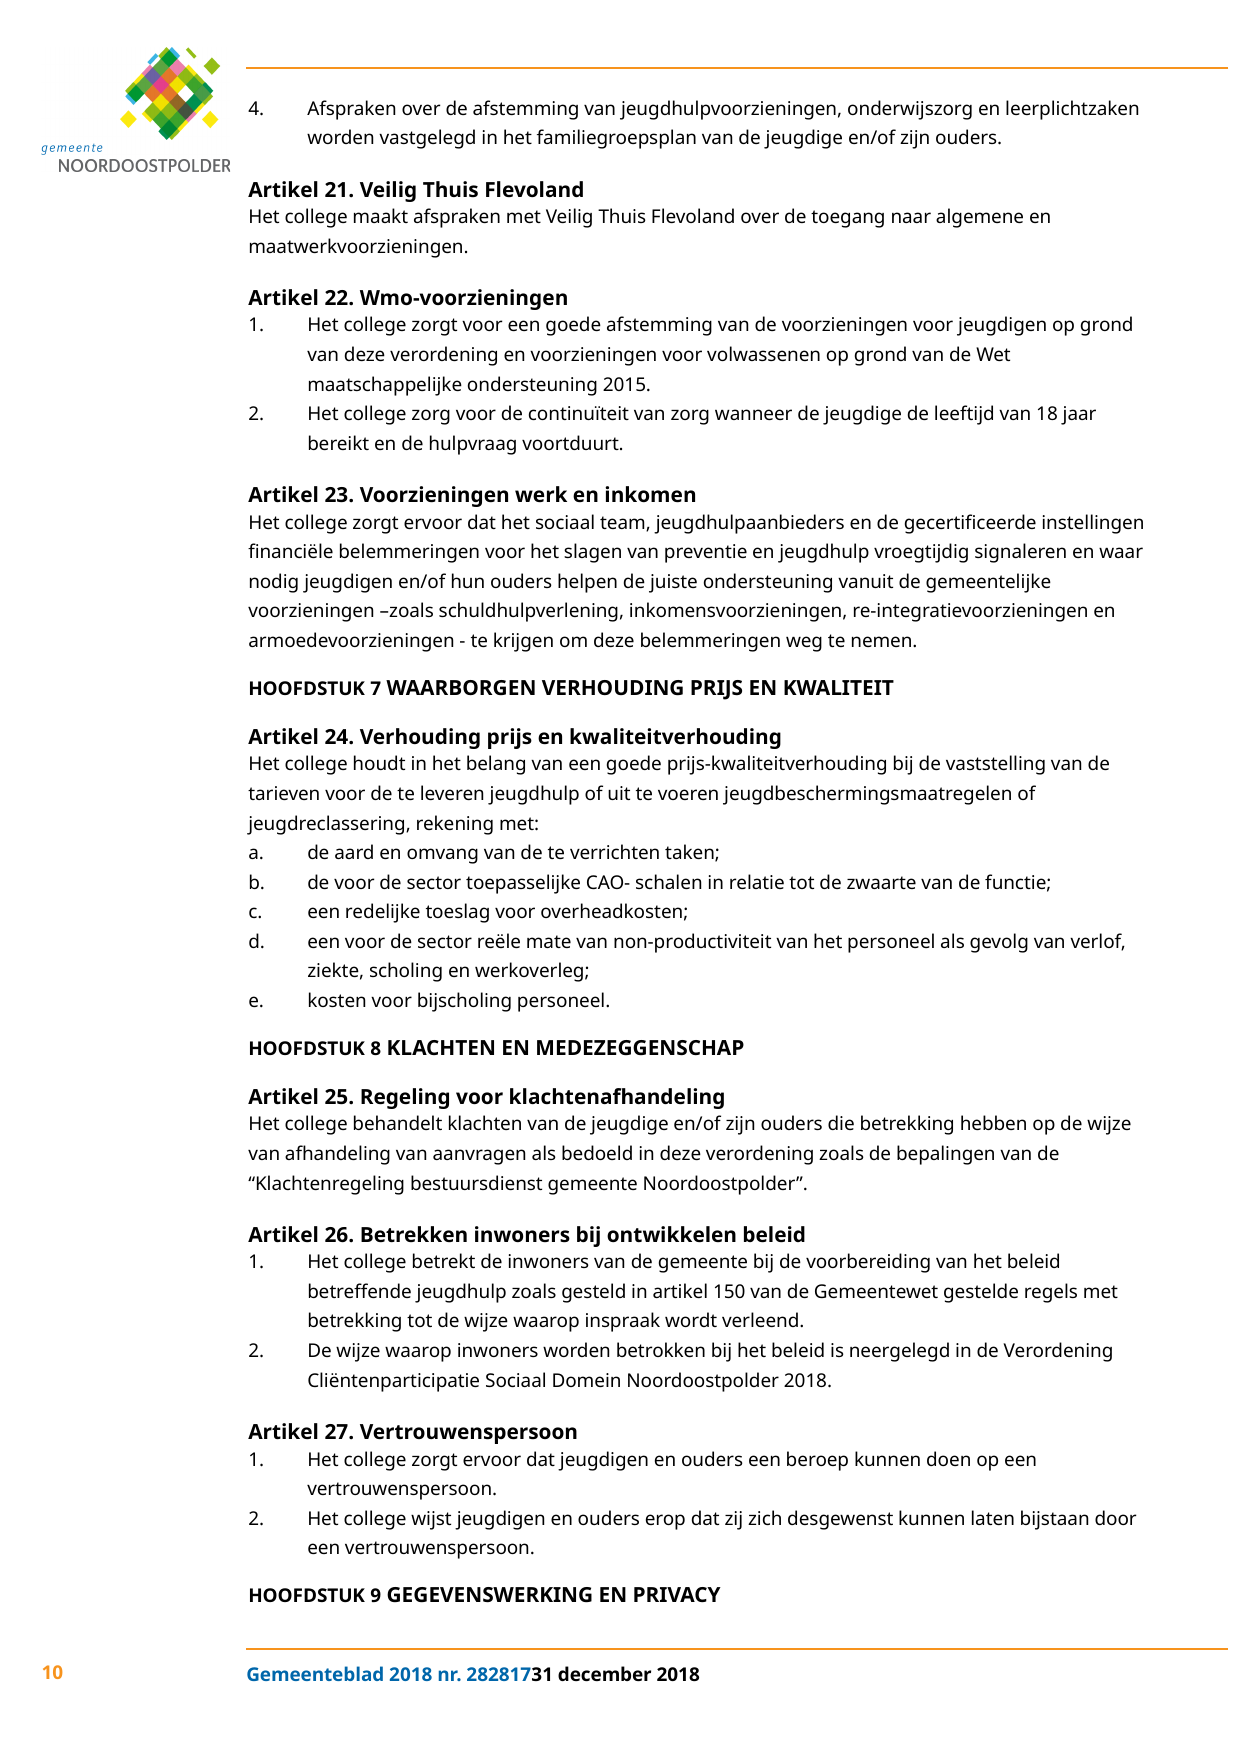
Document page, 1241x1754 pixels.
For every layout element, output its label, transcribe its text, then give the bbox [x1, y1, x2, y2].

text Het college houdt in het belang van een goede prijs-kwaliteitverhouding bij de vaststelling van de tarieven voor de te leveren jeugdhulp of uit te voeren jeugdbeschermingsmaatregelen of jeugdreclassering, rekening met: [248, 751, 1152, 835]
list De wijze waarop inwoners worden betrokken bij het beleid is neergelegd in de Verordening Cliëntenparticipatie Sociaal Domein Noordoostpolder 2018. [248, 1337, 1152, 1393]
text Artikel 25. Regeling voor klachtenafhandeling [248, 1082, 1152, 1111]
list Afspraken over de afstemming van jeugdhulpvoorzieningen, onderwijszorg en leerplichtzaken worden vastgelegd in het familiegroepsplan van de jeugdige en/of zijn ouders. [248, 95, 1152, 150]
text Artikel 24. Verhouding prijs en kwaliteitverhouding [248, 722, 1152, 751]
text Artikel 22. Wmo‐voorzieningen [248, 283, 1152, 312]
list een redelijke toeslag voor overheadkosten; [248, 898, 1152, 924]
list Het college zorgt voor een goede afstemming van de voorzieningen voor jeugdigen op grond van deze verordening en voorzieningen voor volwassenen op grond van de Wet maatschappelijke ondersteuning 2015. [248, 312, 1152, 397]
list Het college wijst jeugdigen en ouders erop dat zij zich desgewenst kunnen laten bijstaan door een vertrouwenspersoon. [248, 1505, 1152, 1560]
list de aard en omvang van de te verrichten taken; [248, 839, 1152, 865]
text HOOFDSTUK 9 GEGEVENSWERKING EN PRIVACY [248, 1580, 1152, 1608]
text Artikel 26. Betrekken inwoners bij ontwikkelen beleid [248, 1220, 1152, 1248]
list kosten voor bijscholing personeel. [248, 987, 1152, 1013]
text Artikel 21. Veilig Thuis Flevoland [248, 175, 1152, 203]
text Artikel 27. Vertrouwenspersoon [248, 1417, 1152, 1446]
list de voor de sector toepasselijke CAO- schalen in relatie tot de zwaarte van de functie; [248, 869, 1152, 894]
list Het college zorgt ervoor dat jeugdigen en ouders een beroep kunnen doen op een vertrouwenspersoon. [248, 1446, 1152, 1501]
text Het college maakt afspraken met Veilig Thuis Flevoland over de toegang naar algemene en maatwerkvoorzieningen. [248, 203, 1152, 258]
text Het college zorgt ervoor dat het sociaal team, jeugdhulpaanbieders en de gecertificeerde instellingen financiële belemmeringen voor het slagen van preventie en jeugdhulp vroegtijdig signaleren en waar nodig jeugdigen en/of hun ouders helpen de juiste ondersteuning vanuit de gemeentelijke voorzieningen –zoals schuldhulpverlening, inkomensvoorzieningen, re-integratievoorzieningen en armoedevoorzieningen - te krijgen om deze belemmeringen weg te nemen. [248, 509, 1152, 653]
list Het college betrekt de inwoners van de gemeente bij de voorbereiding van het beleid betreffende jeugdhulp zoals gesteld in artikel 150 van de Gemeentewet gestelde regels met betrekking tot de wijze waarop inspraak wordt verleend. [248, 1248, 1152, 1333]
list Het college zorg voor de continuïteit van zorg wanneer de jeugdige de leeftijd van 18 jaar bereikt en de hulpvraag voortduurt. [248, 400, 1152, 456]
text Het college behandelt klachten van de jeugdige en/of zijn ouders die betrekking hebben op de wijze van afhandeling van aanvragen als bedoeld in deze verordening zoals de bepalingen van de “Klachtenregeling bestuursdienst gemeente Noordoostpolder”. [248, 1111, 1152, 1195]
picture [41, 47, 231, 172]
text Artikel 23. Voorzieningen werk en inkomen [248, 480, 1152, 509]
text HOOFDSTUK 7 WAARBORGEN VERHOUDING PRIJS EN KWALITEIT [248, 673, 1152, 701]
list een voor de sector reële mate van non-productiviteit van het personeel als gevolg van verlof, ziekte, scholing en werkoverleg; [248, 928, 1152, 983]
text HOOFDSTUK 8 KLACHTEN EN MEDEZEGGENSCHAP [248, 1033, 1152, 1061]
